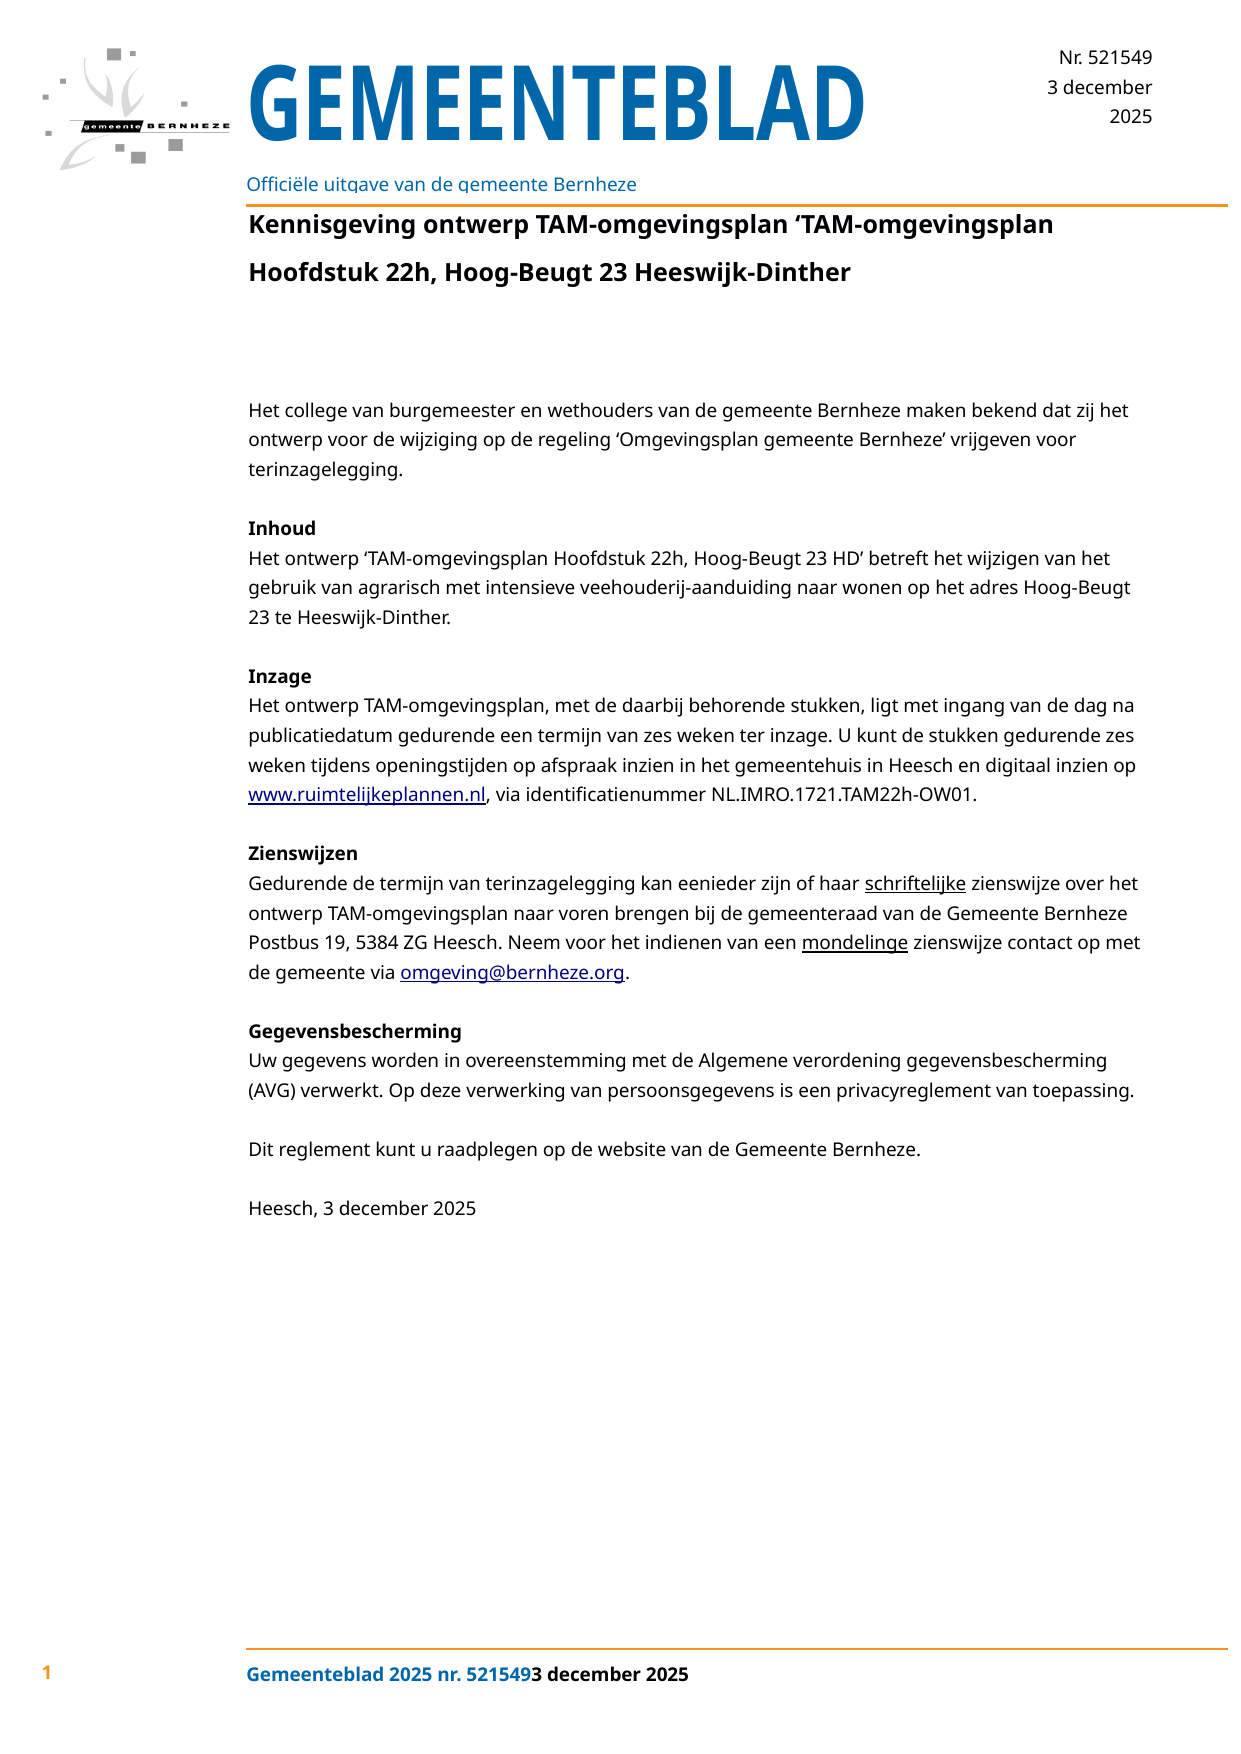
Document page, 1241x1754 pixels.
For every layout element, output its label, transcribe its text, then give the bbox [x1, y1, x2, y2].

text Het ontwerp ‘TAM-omgevingsplan Hoofdstuk 22h, Hoog-Beugt 23 HD’ betreft het wijzigen van het gebruik van agrarisch met intensieve veehouderij-aanduiding naar wonen op het adres Hoog-Beugt 23 te Heeswijk-Dinther. [248, 545, 1152, 629]
text Uw gegevens worden in overeenstemming met de Algemene verordening gegevensbescherming (AVG) verwerkt. Op deze verwerking van persoonsgegevens is een privacyreglement van toepassing. [248, 1048, 1152, 1103]
text Gedurende de termijn van terinzagelegging kan eenieder zijn of haar schriftelijke zienswijze over het ontwerp TAM-omgevingsplan naar voren brengen bij de gemeenteraad van de Gemeente Bernheze Postbus 19, 5384 ZG Heesch. Neem voor het indienen van een mondelinge zienswijze contact op met de gemeente via omgeving@bernheze.org. [248, 870, 1152, 984]
text Heesch, 3 december 2025 [248, 1196, 1152, 1221]
text Dit reglement kunt u raadplegen op de website van de Gemeente Bernheze. [248, 1136, 1152, 1162]
text Inhoud [248, 515, 1152, 541]
picture [41, 47, 231, 172]
text Gegevensbescherming [248, 1018, 1152, 1044]
text Het college van burgemeester en wethouders van de gemeente Bernheze maken bekend dat zij het ontwerp voor de wijziging op de regeling ‘Omgevingsplan gemeente Bernheze’ vrijgeven voor terinzagelegging. [248, 397, 1152, 482]
text Inzage [248, 663, 1152, 689]
text Kennisgeving ontwerp TAM-omgevingsplan ‘TAM-omgevingsplan Hoofdstuk 22h, Hoog-Beugt 23 Heeswijk-Dinther [248, 207, 1152, 288]
text Zienswijzen [248, 841, 1152, 866]
text Het ontwerp TAM-omgevingsplan, met de daarbij behorende stukken, ligt met ingang van de dag na publicatiedatum gedurende een termijn van zes weken ter inzage. U kunt de stukken gedurende zes weken tijdens openingstijden op afspraak inzien in het gemeentehuis in Heesch en digitaal inzien op www.ruimtelijkeplannen.nl, via identificatienummer NL.IMRO.1721.TAM22h-OW01. [248, 693, 1152, 807]
